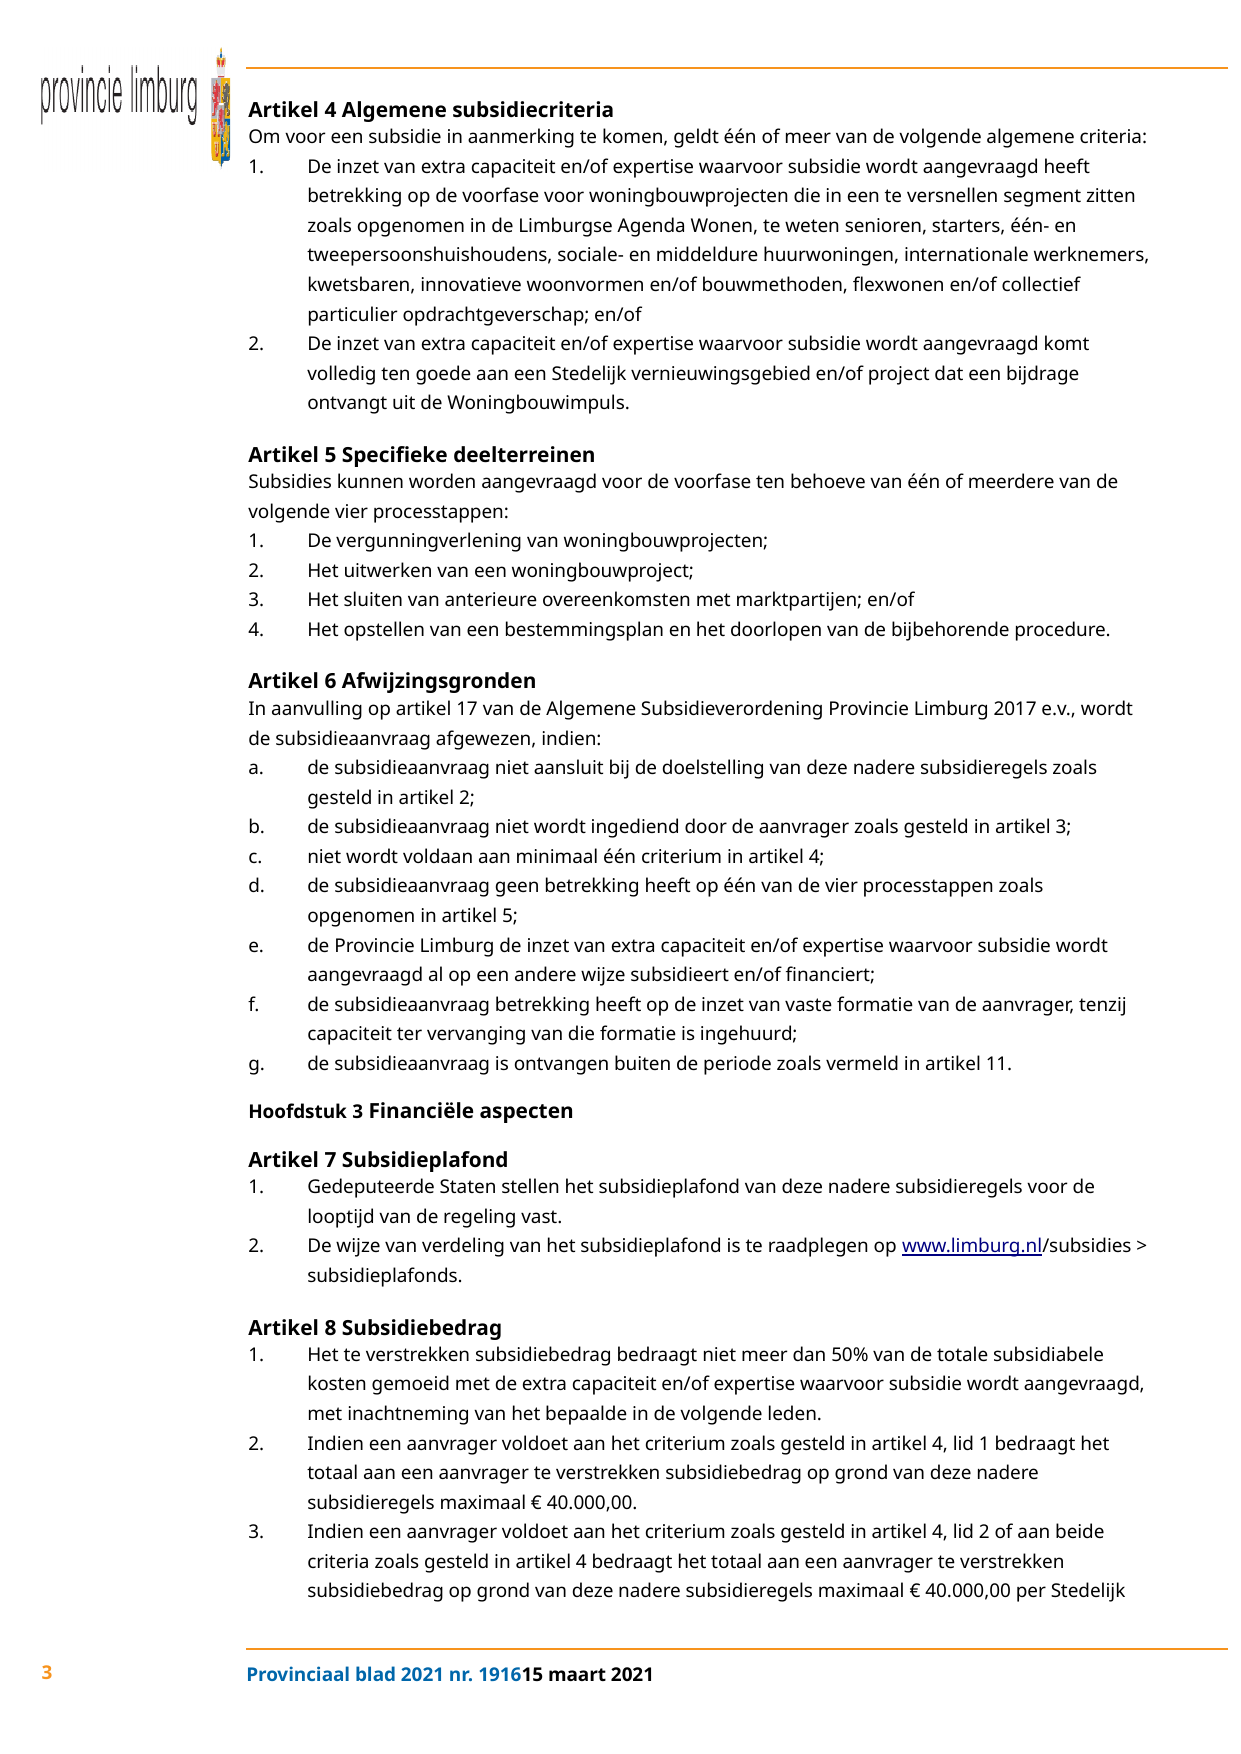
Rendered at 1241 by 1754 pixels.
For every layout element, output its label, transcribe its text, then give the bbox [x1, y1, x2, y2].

text Artikel 6 Afwijzingsgronden [248, 667, 1152, 695]
list Het uitwerken van een woningbouwproject; [248, 557, 1152, 583]
list De inzet van extra capaciteit en/of expertise waarvoor subsidie wordt aangevraagd komt volledig ten goede aan een Stedelijk vernieuwingsgebied en/of project dat een bijdrage ontvangt uit de Woningbouwimpuls. [248, 330, 1152, 415]
text Artikel 8 Subsidiebedrag [248, 1313, 1152, 1341]
list Het sluiten van anterieure overeenkomsten met marktpartijen; en/of [248, 587, 1152, 612]
list De wijze van verdeling van het subsidieplafond is te raadplegen op www.limburg.nl/subsidies > subsidieplafonds. [248, 1233, 1152, 1288]
text Subsidies kunnen worden aangevraagd voor de voorfase ten behoeve van één of meerdere van de volgende vier processtappen: [248, 468, 1152, 524]
list Indien een aanvrager voldoet aan het criterium zoals gesteld in artikel 4, lid 2 of aan beide criteria zoals gesteld in artikel 4 bedraagt het totaal aan een aanvrager te verstrekken subsidiebedrag op grond van deze nadere subsidieregels maximaal € 40.000,00 per Stedelijk [248, 1518, 1152, 1603]
list de Provincie Limburg de inzet van extra capaciteit en/of expertise waarvoor subsidie wordt aangevraagd al op een andere wijze subsidieert en/of financiert; [248, 932, 1152, 987]
text Artikel 7 Subsidieplafond [248, 1145, 1152, 1173]
list Het te verstrekken subsidiebedrag bedraagt niet meer dan 50% van de totale subsidiabele kosten gemoeid met de extra capaciteit en/of expertise waarvoor subsidie wordt aangevraagd, met inachtneming van het bepaalde in de volgende leden. [248, 1341, 1152, 1426]
list Het opstellen van een bestemmingsplan en het doorlopen van de bijbehorende procedure. [248, 616, 1152, 642]
list Gedeputeerde Staten stellen het subsidieplafond van deze nadere subsidieregels voor de looptijd van de regeling vast. [248, 1173, 1152, 1229]
list Indien een aanvrager voldoet aan het criterium zoals gesteld in artikel 4, lid 1 bedraagt het totaal aan een aanvrager te verstrekken subsidiebedrag op grond van deze nadere subsidieregels maximaal € 40.000,00. [248, 1430, 1152, 1515]
list De vergunningverlening van woningbouwprojecten; [248, 527, 1152, 553]
text Om voor een subsidie in aanmerking te komen, geldt één of meer van de volgende algemene criteria: [248, 123, 1152, 149]
text Hoofdstuk 3 Financiële aspecten [248, 1096, 1152, 1124]
list de subsidieaanvraag is ontvangen buiten de periode zoals vermeld in artikel 11. [248, 1050, 1152, 1076]
list niet wordt voldaan aan minimaal één criterium in artikel 4; [248, 843, 1152, 869]
picture [41, 47, 231, 172]
text Artikel 5 Specifieke deelterreinen [248, 440, 1152, 468]
text Artikel 4 Algemene subsidiecriteria [248, 95, 1152, 123]
list de subsidieaanvraag niet wordt ingediend door de aanvrager zoals gesteld in artikel 3; [248, 813, 1152, 839]
list de subsidieaanvraag niet aansluit bij de doelstelling van deze nadere subsidieregels zoals gesteld in artikel 2; [248, 754, 1152, 809]
text In aanvulling op artikel 17 van de Algemene Subsidieverordening Provincie Limburg 2017 e.v., wordt de subsidieaanvraag afgewezen, indien: [248, 695, 1152, 750]
list de subsidieaanvraag betrekking heeft op de inzet van vaste formatie van de aanvrager, tenzij capaciteit ter vervanging van die formatie is ingehuurd; [248, 991, 1152, 1046]
list De inzet van extra capaciteit en/of expertise waarvoor subsidie wordt aangevraagd heeft betrekking op de voorfase voor woningbouwprojecten die in een te versnellen segment zitten zoals opgenomen in de Limburgse Agenda Wonen, te weten senioren, starters, één- en tweepersoonshuishoudens, sociale- en middeldure huurwoningen, internationale werknemers, kwetsbaren, innovatieve woonvormen en/of bouwmethoden, flexwonen en/of collectief particulier opdrachtgeverschap; en/of [248, 153, 1152, 326]
list de subsidieaanvraag geen betrekking heeft op één van de vier processtappen zoals opgenomen in artikel 5; [248, 873, 1152, 928]
